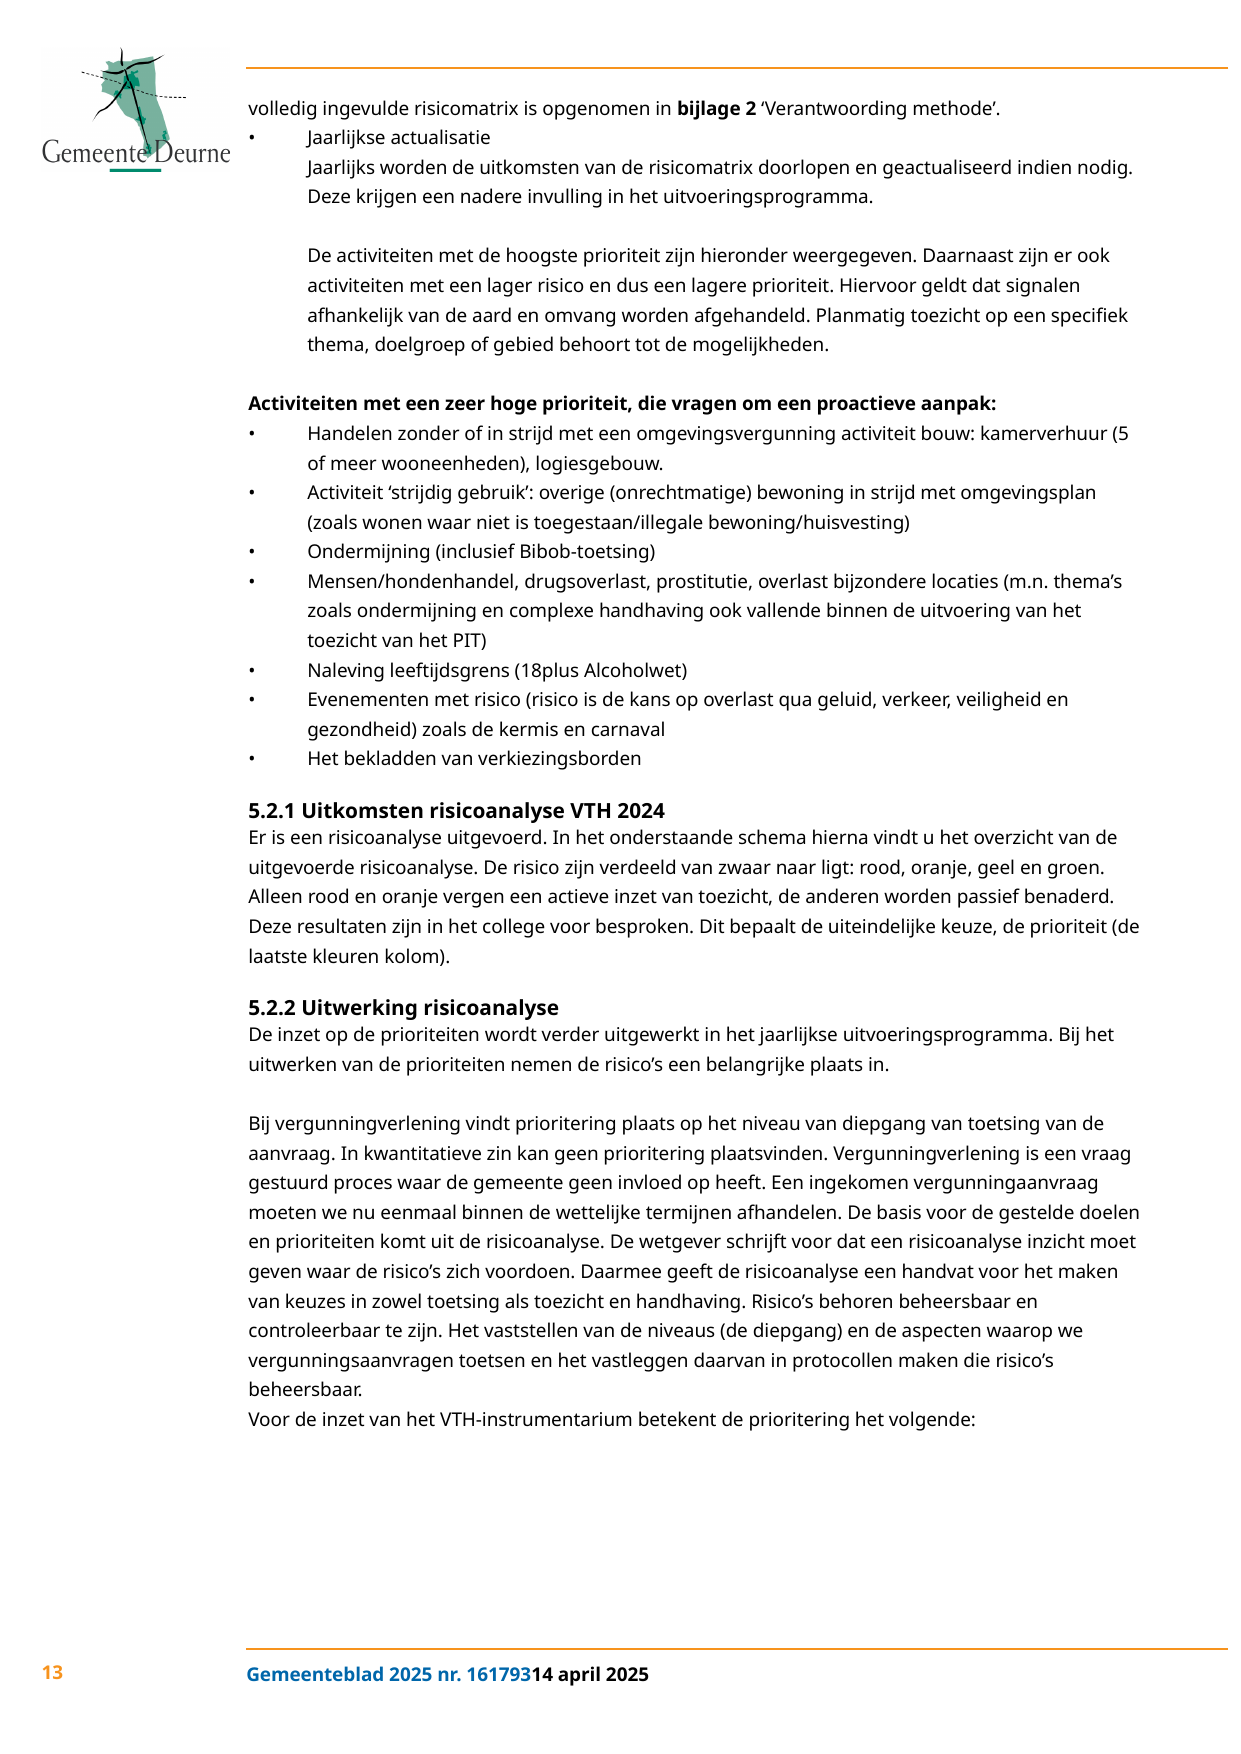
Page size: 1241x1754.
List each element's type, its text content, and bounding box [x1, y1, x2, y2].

list Ondermijning (inclusief Bibob-toetsing) [248, 538, 1152, 564]
list Jaarlijkse actualisatie [248, 124, 1152, 150]
list Evenementen met risico (risico is de kans op overlast qua geluid, verkeer, veiligheid en gezondheid) zoals de kermis en carnaval [248, 686, 1152, 742]
text Activiteiten met een zeer hoge prioriteit, die vragen om een proactieve aanpak: [248, 391, 1152, 416]
text Voor de inzet van het VTH-instrumentarium betekent de prioritering het volgende: [248, 1406, 1152, 1432]
list Het bekladden van verkiezingsborden [248, 746, 1152, 771]
text 5.2.2 Uitwerking risicoanalyse [248, 993, 1152, 1022]
list De activiteiten met de hoogste prioriteit zijn hieronder weergegeven. Daarnaast zijn er ook activiteiten met een lager risico en dus een lagere prioriteit. Hiervoor geldt dat signalen afhankelijk van de aard en omvang worden afgehandeld. Planmatig toezicht op een specifiek thema, doelgroep of gebied behoort tot de mogelijkheden. [248, 243, 1152, 357]
list Activiteit ‘strijdig gebruik’: overige (onrechtmatige) bewoning in strijd met omgevingsplan (zoals wonen waar niet is toegestaan/illegale bewoning/huisvesting) [248, 479, 1152, 535]
text 5.2.1 Uitkomsten risicoanalyse VTH 2024 [248, 796, 1152, 824]
text De inzet op de prioriteiten wordt verder uitgewerkt in het jaarlijkse uitvoeringsprogramma. Bij het uitwerken van de prioriteiten nemen de risico’s een belangrijke plaats in. [248, 1022, 1152, 1077]
list Naleving leeftijdsgrens (18plus Alcoholwet) [248, 657, 1152, 683]
text volledig ingevulde risicomatrix is opgenomen in bijlage 2 ‘Verantwoording methode’. [248, 95, 1152, 121]
list Handelen zonder of in strijd met een omgevingsvergunning activiteit bouw: kamerverhuur (5 of meer wooneenheden), logiesgebouw. [248, 420, 1152, 476]
text Er is een risicoanalyse uitgevoerd. In het onderstaande schema hierna vindt u het overzicht van de uitgevoerde risicoanalyse. De risico zijn verdeeld van zwaar naar ligt: rood, oranje, geel en groen. Alleen rood en oranje vergen een actieve inzet van toezicht, de anderen worden passief benaderd. Deze resultaten zijn in het college voor besproken. Dit bepaalt de uiteindelijke keuze, de prioriteit (de laatste kleuren kolom). [248, 824, 1152, 968]
picture [41, 47, 231, 172]
list Mensen/hondenhandel, drugsoverlast, prostitutie, overlast bijzondere locaties (m.n. thema’s zoals ondermijning en complexe handhaving ook vallende binnen de uitvoering van het toezicht van het PIT) [248, 568, 1152, 653]
text Bij vergunningverlening vindt prioritering plaats op het niveau van diepgang van toetsing van de aanvraag. In kwantitatieve zin kan geen prioritering plaatsvinden. Vergunningverlening is een vraag gestuurd proces waar de gemeente geen invloed op heeft. Een ingekomen vergunningaanvraag moeten we nu eenmaal binnen de wettelijke termijnen afhandelen. De basis voor de gestelde doelen en prioriteiten komt uit de risicoanalyse. De wetgever schrijft voor dat een risicoanalyse inzicht moet geven waar de risico’s zich voordoen. Daarmee geeft de risicoanalyse een handvat voor het maken van keuzes in zowel toetsing als toezicht en handhaving. Risico’s behoren beheersbaar en controleerbaar te zijn. Het vaststellen van de niveaus (de diepgang) en de aspecten waarop we vergunningsaanvragen toetsen en het vastleggen daarvan in protocollen maken die risico’s beheersbaar. [248, 1110, 1152, 1402]
list Jaarlijks worden de uitkomsten van de risicomatrix doorlopen en geactualiseerd indien nodig. Deze krijgen een nadere invulling in het uitvoeringsprogramma. [248, 154, 1152, 209]
